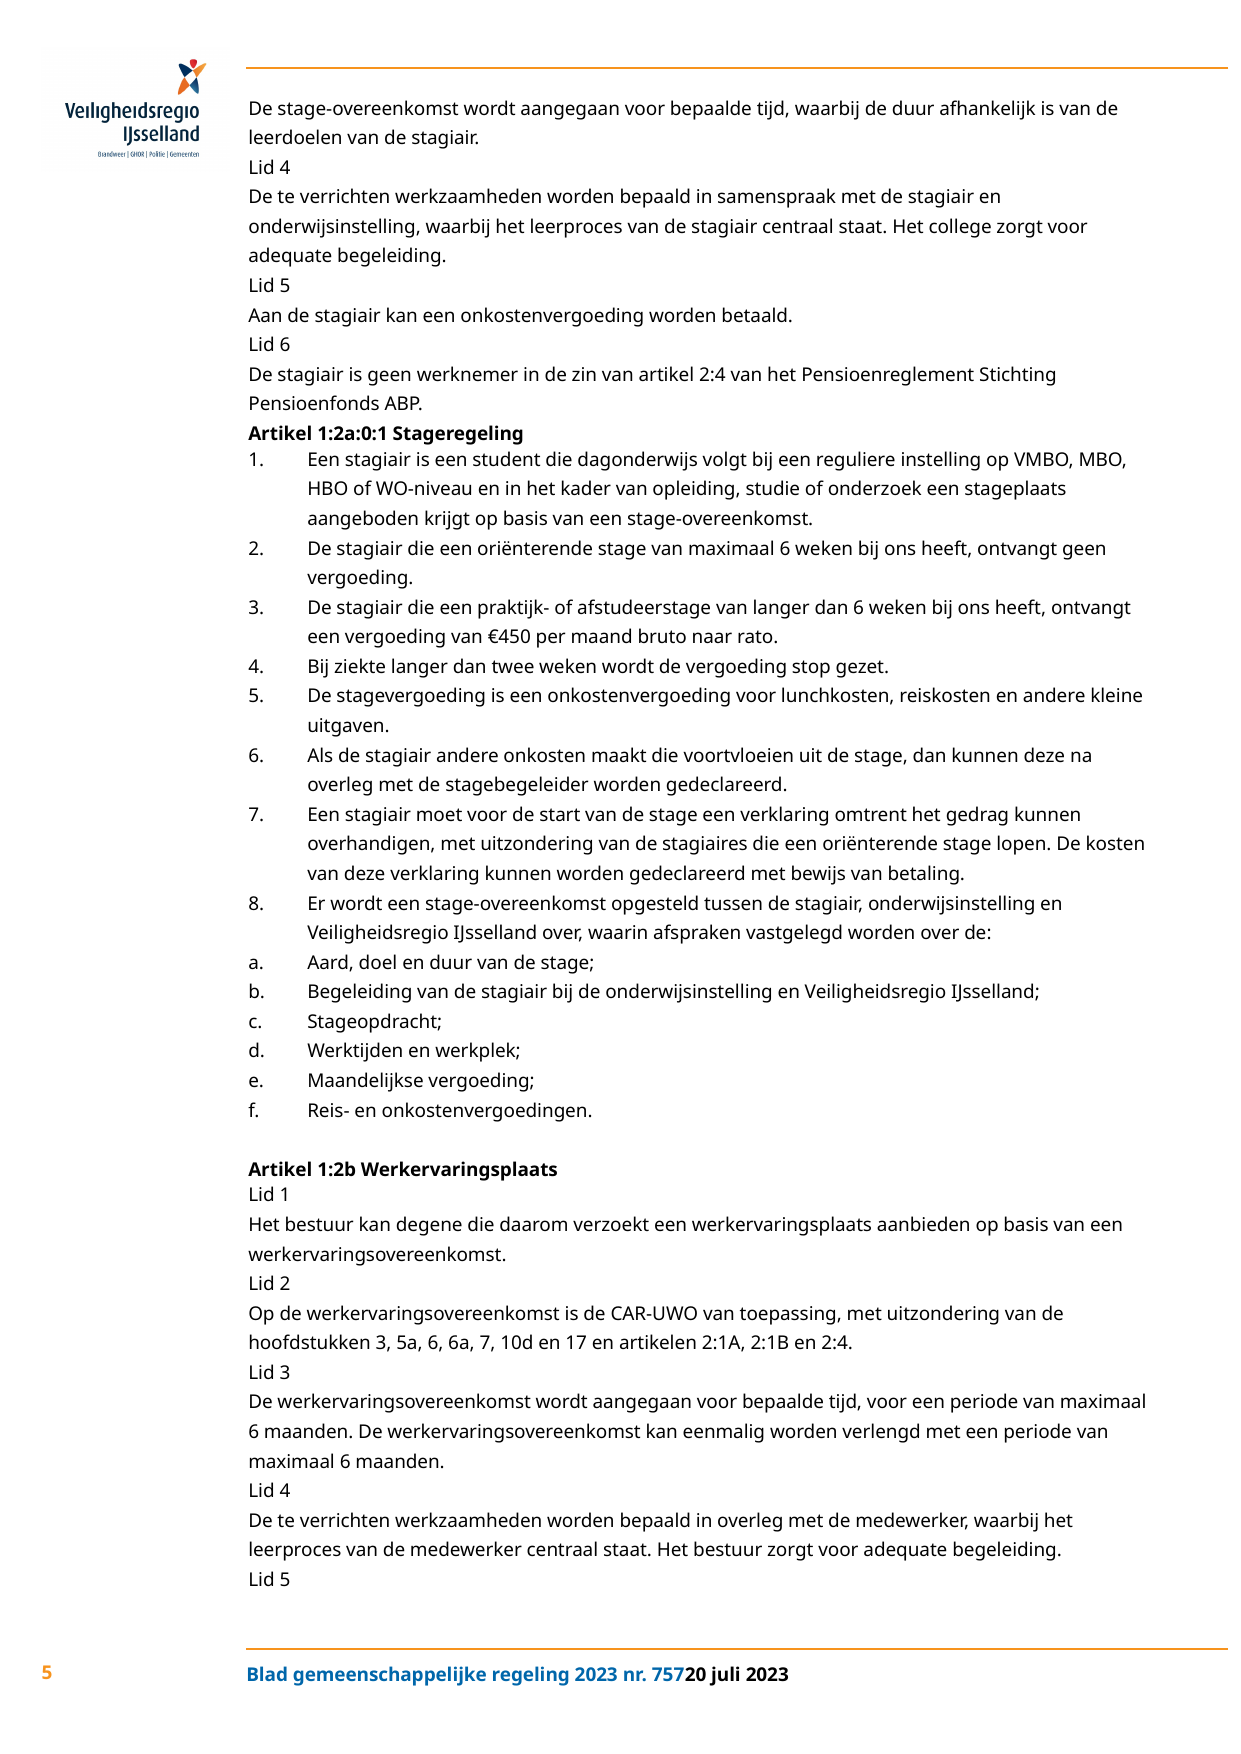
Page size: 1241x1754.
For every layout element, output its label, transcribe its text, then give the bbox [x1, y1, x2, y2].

text De te verrichten werkzaamheden worden bepaald in overleg met de medewerker, waarbij het leerproces van de medewerker centraal staat. Het bestuur zorgt voor adequate begeleiding. [248, 1507, 1152, 1562]
list Een stagiair moet voor de start van de stage een verklaring omtrent het gedrag kunnen overhandigen, met uitzondering van de stagiaires die een oriënterende stage lopen. De kosten van deze verklaring kunnen worden gedeclareerd met bewijs van betaling. [248, 801, 1152, 886]
list Er wordt een stage-overeenkomst opgesteld tussen de stagiair, onderwijsinstelling en Veiligheidsregio IJsselland over, waarin afspraken vastgelegd worden over de: [248, 890, 1152, 945]
list Werktijden en werkplek; [248, 1038, 1152, 1063]
text Artikel 1:2a:0:1 Stageregeling [248, 420, 1152, 446]
list Aard, doel en duur van de stage; [248, 949, 1152, 974]
text De te verrichten werkzaamheden worden bepaald in samenspraak met de stagiair en onderwijsinstelling, waarbij het leerproces van de stagiair centraal staat. Het college zorgt voor adequate begeleiding. [248, 183, 1152, 268]
text De stagiair is geen werknemer in de zin van artikel 2:4 van het Pensioenreglement Stichting Pensioenfonds ABP. [248, 361, 1152, 416]
list Stageopdracht; [248, 1008, 1152, 1034]
text De stage-overeenkomst wordt aangegaan voor bepaalde tijd, waarbij de duur afhankelijk is van de leerdoelen van de stagiair. [248, 95, 1152, 150]
list Een stagiair is een student die dagonderwijs volgt bij een reguliere instelling op VMBO, MBO, HBO of WO-niveau en in het kader van opleiding, studie of onderzoek een stageplaats aangeboden krijgt op basis van een stage-overeenkomst. [248, 446, 1152, 531]
list De stagiair die een praktijk- of afstudeerstage van langer dan 6 weken bij ons heeft, ontvangt een vergoeding van €450 per maand bruto naar rato. [248, 594, 1152, 649]
list Begeleiding van de stagiair bij de onderwijsinstelling en Veiligheidsregio IJsselland; [248, 978, 1152, 1004]
text Het bestuur kan degene die daarom verzoekt een werkervaringsplaats aanbieden op basis van een werkervaringsovereenkomst. [248, 1211, 1152, 1267]
list Maandelijkse vergoeding; [248, 1067, 1152, 1093]
text Lid 6 [248, 331, 1152, 357]
text Op de werkervaringsovereenkomst is de CAR-UWO van toepassing, met uitzondering van de hoofdstukken 3, 5a, 6, 6a, 7, 10d en 17 en artikelen 2:1A, 2:1B en 2:4. [248, 1300, 1152, 1355]
picture [41, 47, 231, 172]
list De stagiair die een oriënterende stage van maximaal 6 weken bij ons heeft, ontvangt geen vergoeding. [248, 535, 1152, 590]
text Lid 5 [248, 1566, 1152, 1592]
text De werkervaringsovereenkomst wordt aangegaan voor bepaalde tijd, voor een periode van maximaal 6 maanden. De werkervaringsovereenkomst kan eenmalig worden verlengd met een periode van maximaal 6 maanden. [248, 1389, 1152, 1474]
text Lid 2 [248, 1270, 1152, 1296]
list De stagevergoeding is een onkostenvergoeding voor lunchkosten, reiskosten en andere kleine uitgaven. [248, 683, 1152, 738]
text Artikel 1:2b Werkervaringsplaats [248, 1156, 1152, 1182]
text Lid 4 [248, 154, 1152, 180]
text Lid 1 [248, 1182, 1152, 1207]
list Reis- en onkostenvergoedingen. [248, 1097, 1152, 1122]
text Aan de stagiair kan een onkostenvergoeding worden betaald. [248, 302, 1152, 328]
text Lid 5 [248, 272, 1152, 298]
text Lid 3 [248, 1359, 1152, 1385]
text Lid 4 [248, 1477, 1152, 1503]
list Als de stagiair andere onkosten maakt die voortvloeien uit de stage, dan kunnen deze na overleg met de stagebegeleider worden gedeclareerd. [248, 742, 1152, 797]
list Bij ziekte langer dan twee weken wordt de vergoeding stop gezet. [248, 653, 1152, 679]
